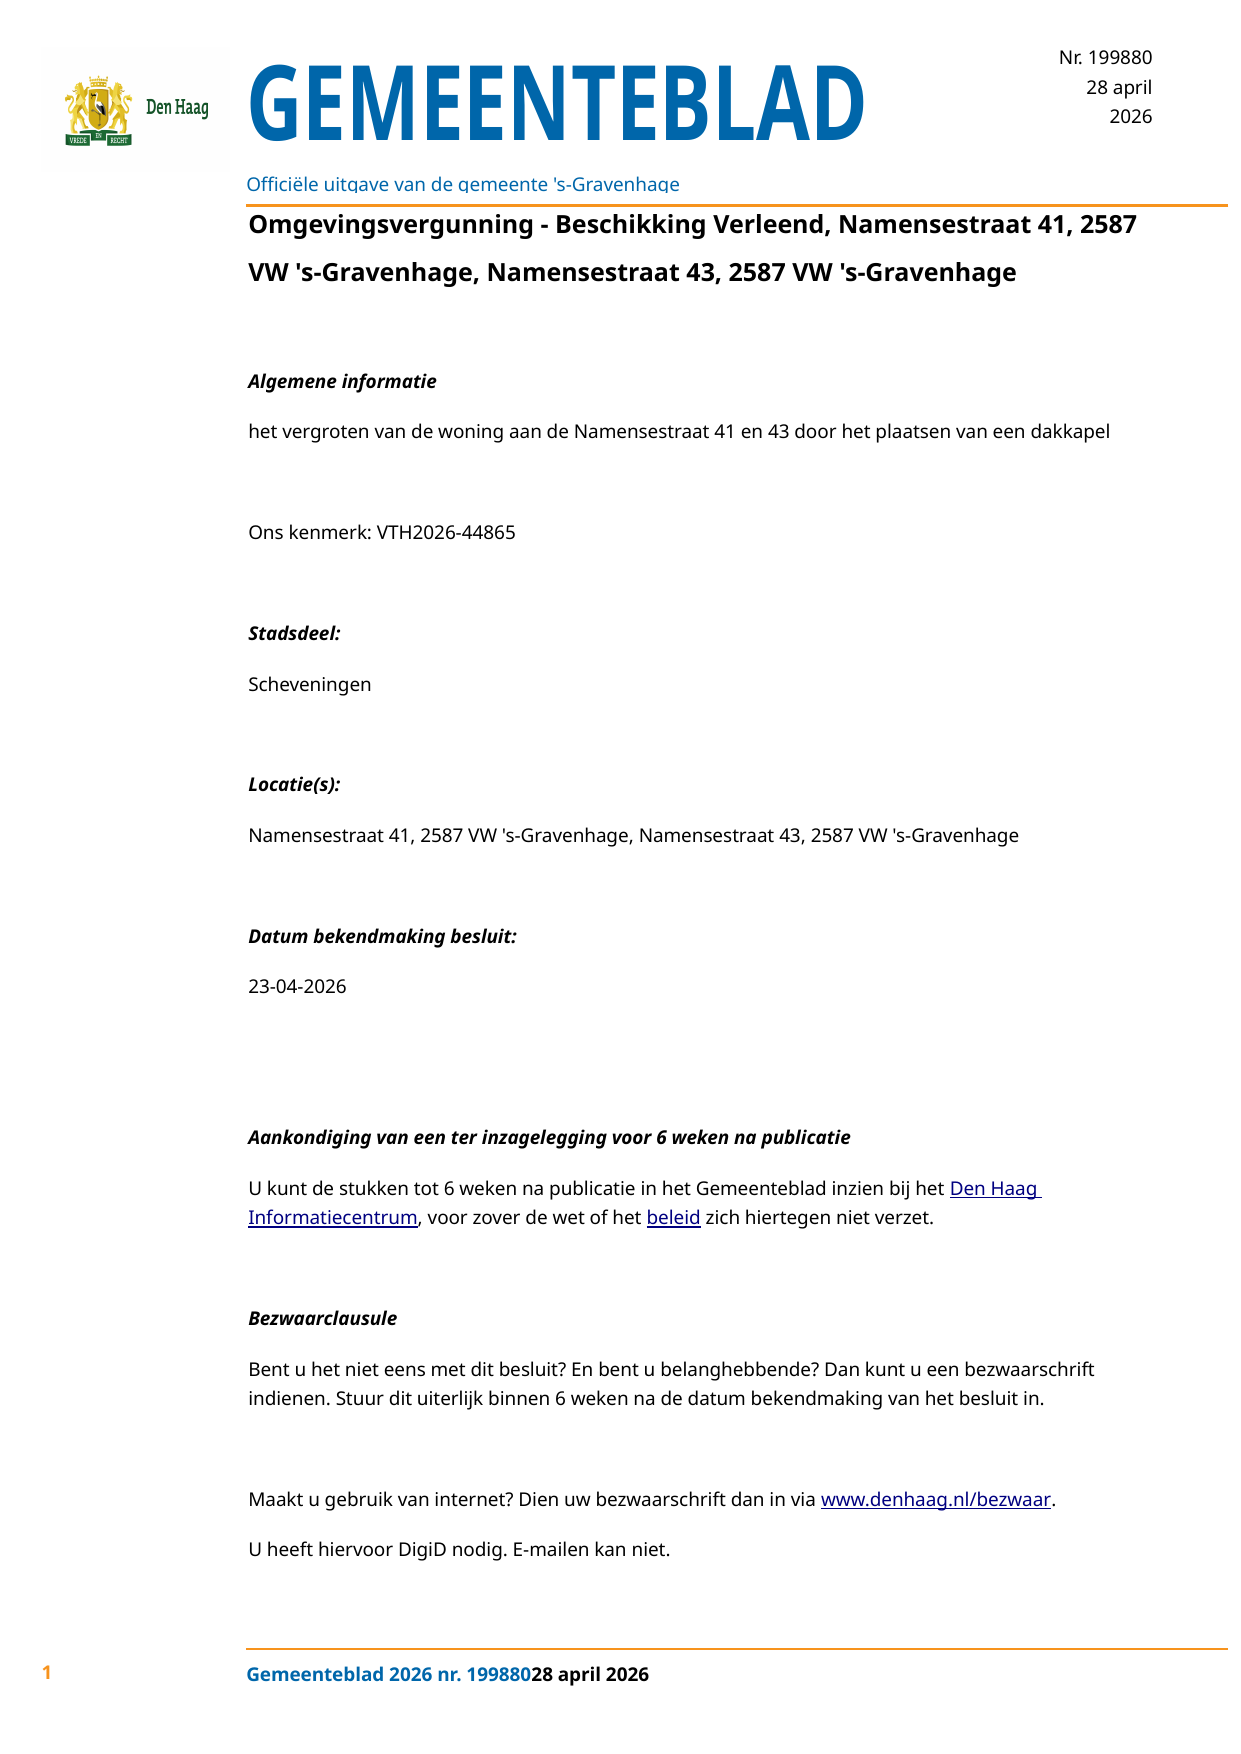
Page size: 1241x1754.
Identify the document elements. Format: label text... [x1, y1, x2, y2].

text U kunt de stukken tot 6 weken na publicatie in het Gemeenteblad inzien bij het Den Haag Informatiecentrum, voor zover de wet of het beleid zich hiertegen niet verzet. [248, 1175, 1152, 1230]
text 23-04-2026 [248, 973, 1152, 999]
text Maakt u gebruik van internet? Dien uw bezwaarschrift dan in via www.denhaag.nl/bezwaar. [248, 1486, 1152, 1512]
text Bezwaarclausule [248, 1305, 1152, 1331]
text U heeft hiervoor DigiD nodig. E-mailen kan niet. [248, 1537, 1152, 1562]
text Scheveningen [248, 671, 1152, 697]
text Bent u het niet eens met dit besluit? En bent u belanghebbende? Dan kunt u een bezwaarschrift indienen. Stuur dit uiterlijk binnen 6 weken na de datum bekendmaking van het besluit in. [248, 1356, 1152, 1411]
text Stadsdeel: [248, 620, 1152, 646]
text het vergroten van de woning aan de Namensestraat 41 en 43 door het plaatsen van een dakkapel [248, 419, 1152, 444]
text Algemene informatie [248, 368, 1152, 394]
text Omgevingsvergunning - Beschikking Verleend, Namensestraat 41, 2587 VW 's-Gravenhage, Namensestraat 43, 2587 VW 's-Gravenhage [248, 207, 1152, 288]
text Datum bekendmaking besluit: [248, 923, 1152, 949]
text Namensestraat 41, 2587 VW 's-Gravenhage, Namensestraat 43, 2587 VW 's-Gravenhage [248, 822, 1152, 848]
text Ons kenmerk: VTH2026-44865 [248, 519, 1152, 545]
text Aankondiging van een ter inzagelegging voor 6 weken na publicatie [248, 1124, 1152, 1150]
text Locatie(s): [248, 772, 1152, 797]
picture [41, 47, 231, 172]
